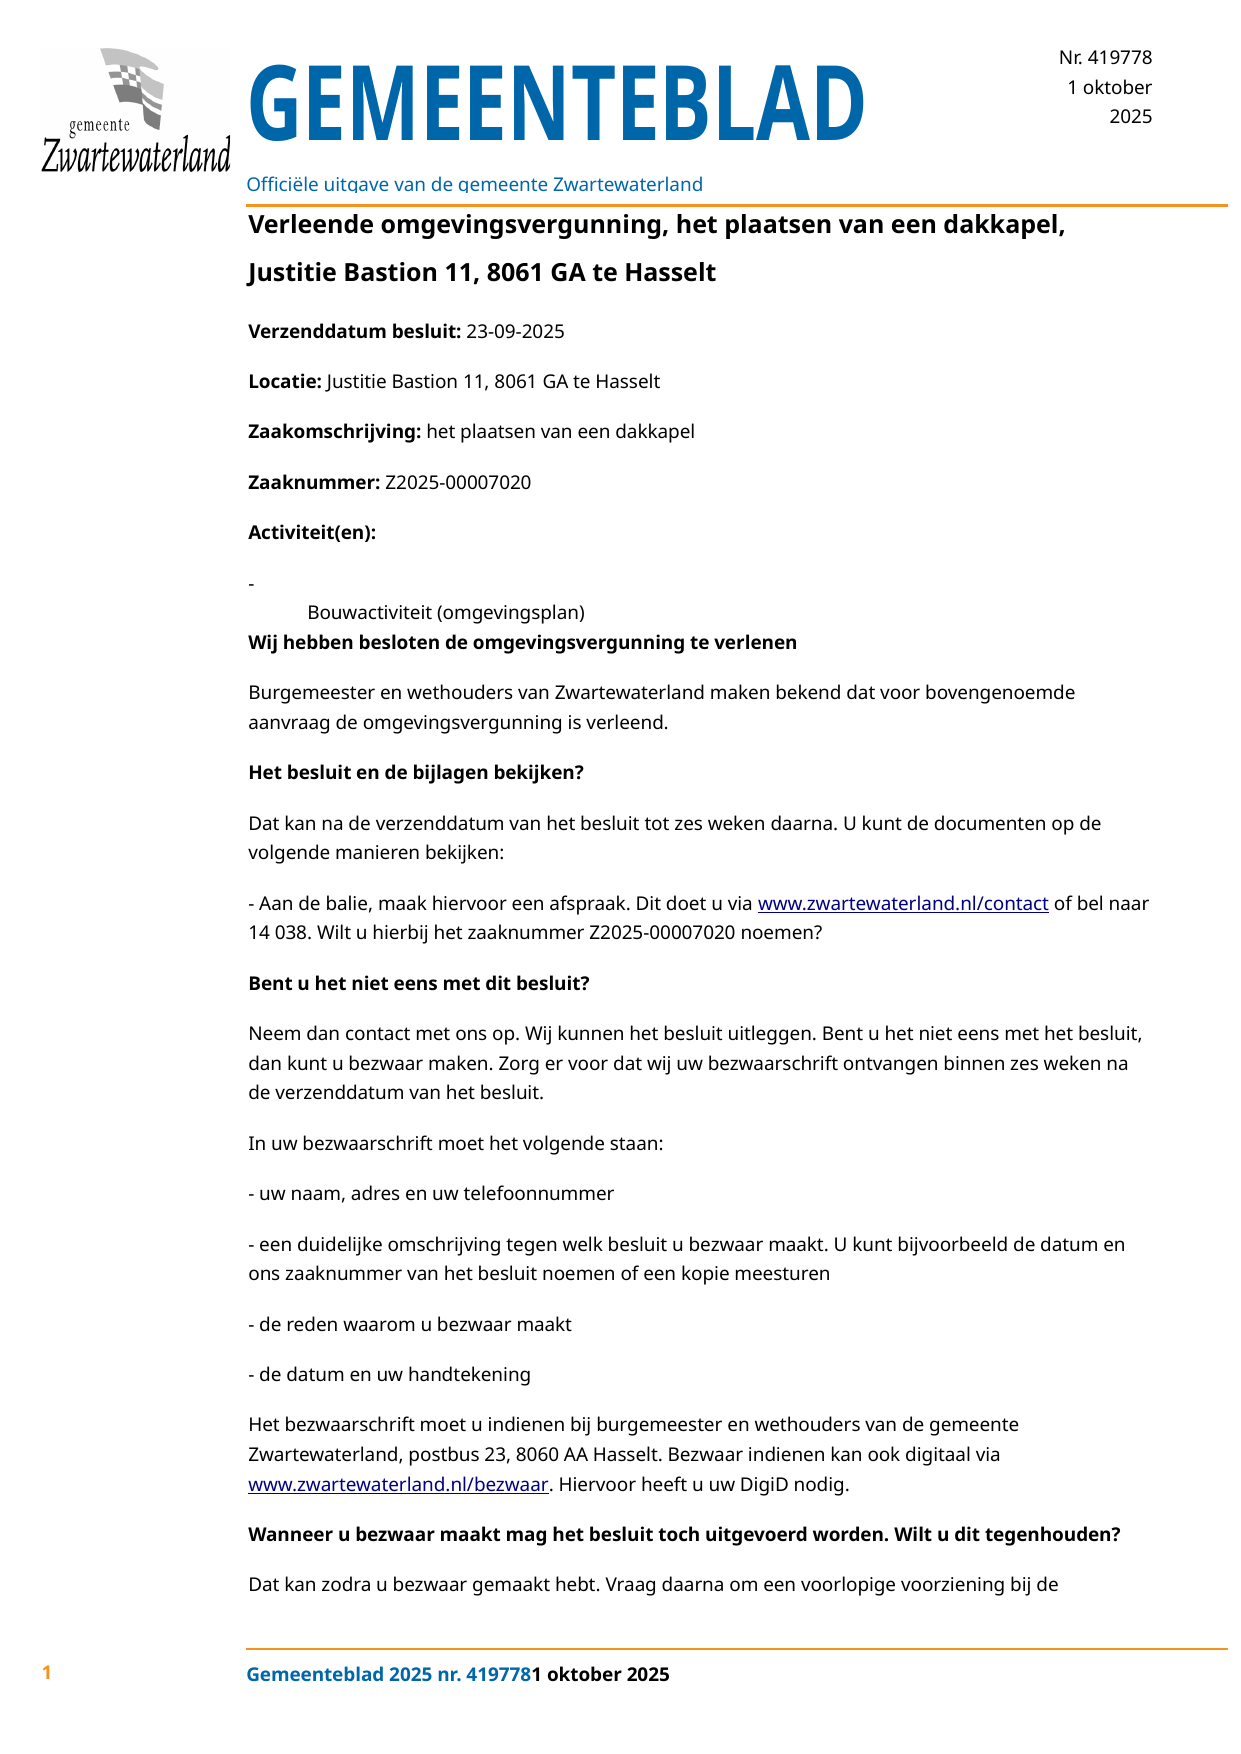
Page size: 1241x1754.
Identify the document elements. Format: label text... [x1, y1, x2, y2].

text Wij hebben besloten de omgevingsvergunning te verlenen [248, 629, 1152, 655]
picture [41, 47, 231, 172]
text Bent u het niet eens met dit besluit? [248, 970, 1152, 996]
text - een duidelijke omschrijving tegen welk besluit u bezwaar maakt. U kunt bijvoorbeeld de datum en ons zaaknummer van het besluit noemen of een kopie meesturen [248, 1231, 1152, 1286]
text Verleende omgevingsvergunning, het plaatsen van een dakkapel, Justitie Bastion 11, 8061 GA te Hasselt [248, 207, 1152, 288]
text - uw naam, adres en uw telefoonnummer [248, 1180, 1152, 1206]
text Burgemeester en wethouders van Zwartewaterland maken bekend dat voor bovengenoemde aanvraag de omgevingsvergunning is verleend. [248, 679, 1152, 735]
text Zaaknummer: Z2025-00007020 [248, 469, 1152, 495]
list Bouwactiviteit (omgevingsplan) [248, 599, 1152, 625]
text - Aan de balie, maak hiervoor een afspraak. Dit doet u via www.zwartewaterland.nl/contact of bel naar 14 038. Wilt u hierbij het zaaknummer Z2025-00007020 noemen? [248, 890, 1152, 945]
text Verzenddatum besluit: 23-09-2025 [248, 318, 1152, 344]
text Activiteit(en): [248, 519, 1152, 545]
text Het besluit en de bijlagen bekijken? [248, 759, 1152, 785]
text Dat kan zodra u bezwaar gemaakt hebt. Vraag daarna om een voorlopige voorziening bij de [248, 1572, 1152, 1597]
text Dat kan na de verzenddatum van het besluit tot zes weken daarna. U kunt de documenten op de volgende manieren bekijken: [248, 810, 1152, 865]
text Wanneer u bezwaar maakt mag het besluit toch uitgevoerd worden. Wilt u dit tegenhouden? [248, 1521, 1152, 1547]
text - de datum en uw handtekening [248, 1361, 1152, 1387]
text Neem dan contact met ons op. Wij kunnen het besluit uitleggen. Bent u het niet eens met het besluit, dan kunt u bezwaar maken. Zorg er voor dat wij uw bezwaarschrift ontvangen binnen zes weken na de verzenddatum van het besluit. [248, 1020, 1152, 1105]
text In uw bezwaarschrift moet het volgende staan: [248, 1130, 1152, 1156]
text Zaakomschrijving: het plaatsen van een dakkapel [248, 419, 1152, 444]
text - de reden waarom u bezwaar maakt [248, 1311, 1152, 1337]
text Locatie: Justitie Bastion 11, 8061 GA te Hasselt [248, 368, 1152, 394]
text Het bezwaarschrift moet u indienen bij burgemeester en wethouders van de gemeente Zwartewaterland, postbus 23, 8060 AA Hasselt. Bezwaar indienen kan ook digitaal via www.zwartewaterland.nl/bezwaar. Hiervoor heeft u uw DigiD nodig. [248, 1412, 1152, 1497]
